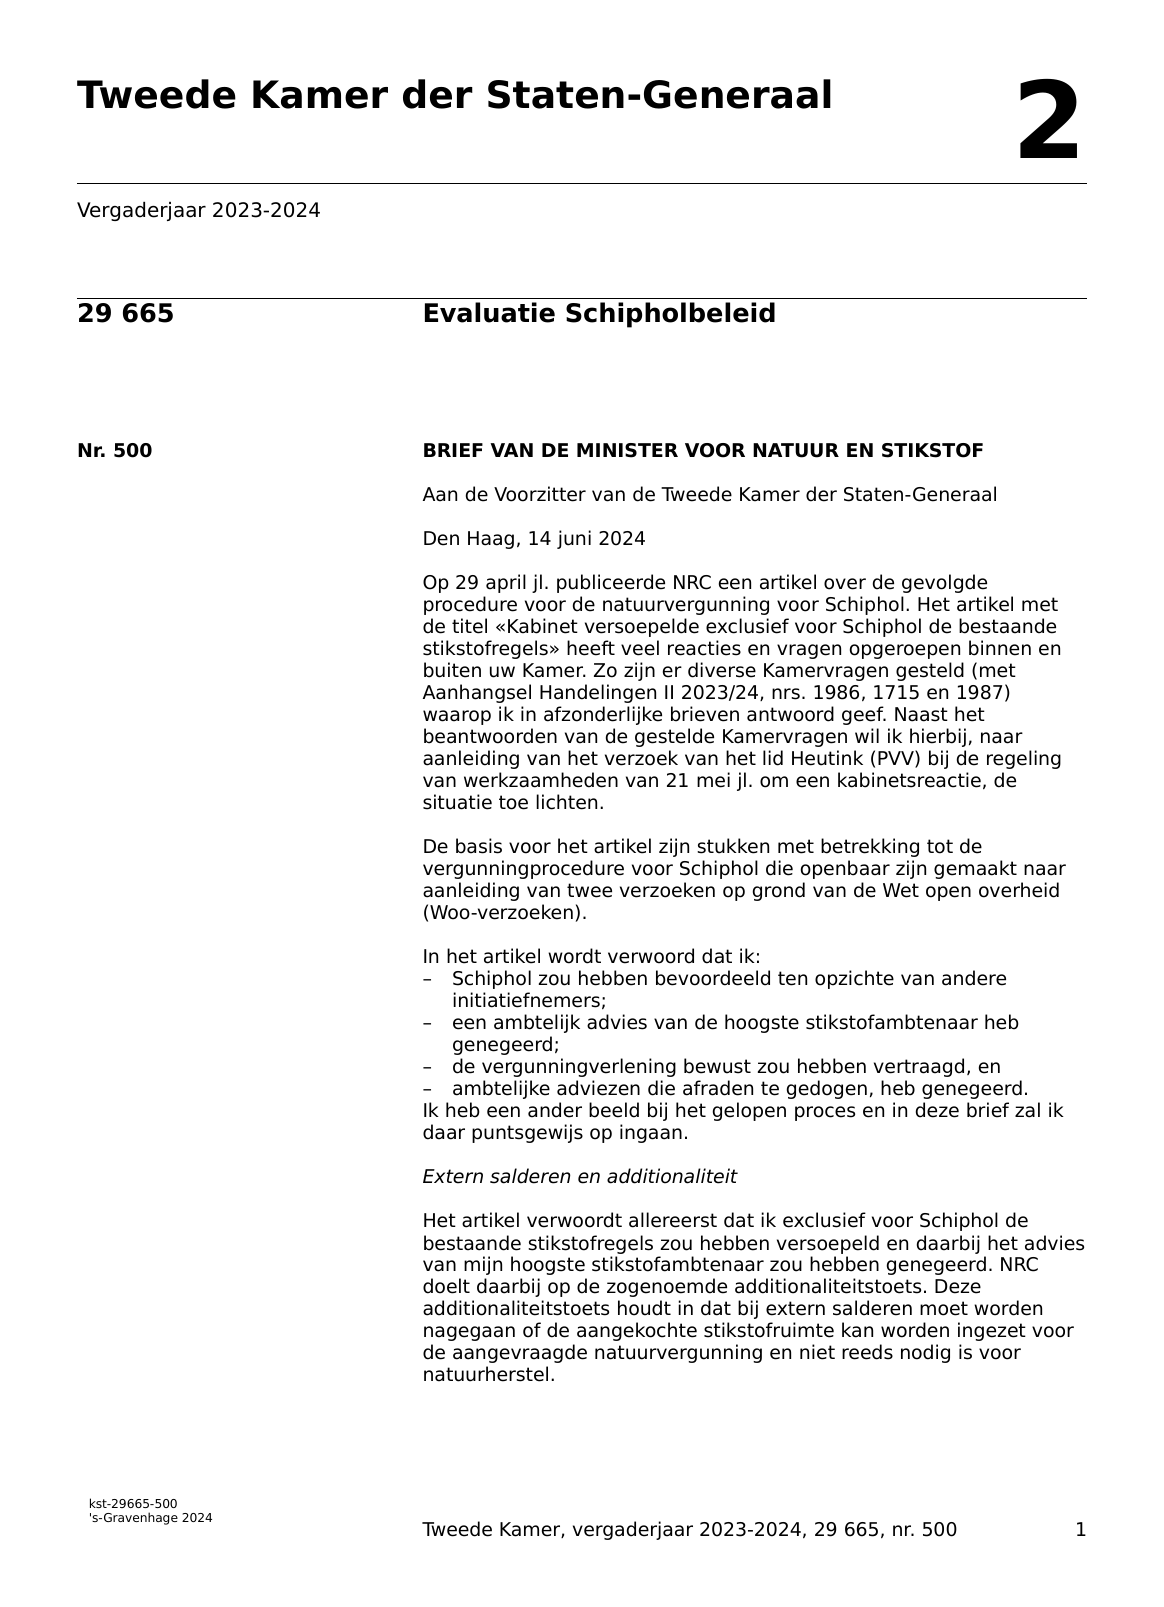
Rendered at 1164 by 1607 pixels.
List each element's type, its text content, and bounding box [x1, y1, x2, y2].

table_header Tweede Kamer der Staten-Generaal [77, 59, 886, 183]
subtitle Extern salderen en additionaliteit [422, 1166, 1087, 1188]
text Het artikel verwoordt allereerst dat ik exclusief voor Schiphol de bestaande stikstofregels zou hebben versoepeld en daarbij het advies van mijn hoogste stikstofambtenaar zou hebben genegeerd. NRC doelt daarbij op de zogenoemde additionaliteitstoets. Deze additionaliteitstoets houdt in dat bij extern salderen moet worden nagegaan of de aangekochte stikstofruimte kan worden ingezet voor de aangevraagde natuurvergunning en niet reeds nodig is voor natuurherstel. [422, 1210, 1087, 1386]
table_header 2 [886, 59, 1087, 183]
text – de vergunningverlening bewust zou hebben vertraagd, en [422, 1056, 1087, 1078]
text Aan de Voorzitter van de Tweede Kamer der Staten-Generaal [422, 484, 1087, 506]
text – een ambtelijk advies van de hoogste stikstofambtenaar heb genegeerd; [422, 1012, 1087, 1056]
text In het artikel wordt verwoord dat ik: [422, 946, 1087, 968]
text Op 29 april jl. publiceerde NRC een artikel over de gevolgde procedure voor de natuurvergunning voor Schiphol. Het artikel met de titel «Kabinet versoepelde exclusief voor Schiphol de bestaande stikstofregels» heeft veel reacties en vragen opgeroepen binnen en buiten uw Kamer. Zo zijn er diverse Kamervragen gesteld (met Aanhangsel Handelingen II 2023/24, nrs. 1986, 1715 en 1987) waarop ik in afzonderlijke brieven antwoord geef. Naast het beantwoorden van de gestelde Kamervragen wil ik hierbij, naar aanleiding van het verzoek van het lid Heutink (PVV) bij de regeling van werkzaamheden van 21 mei jl. om een kabinetsreactie, de situatie toe lichten. [422, 572, 1087, 814]
text Ik heb een ander beeld bij het gelopen proces en in deze brief zal ik daar puntsgewijs op ingaan. [422, 1100, 1087, 1144]
text – ambtelijke adviezen die afraden te gedogen, heb genegeerd. [422, 1078, 1087, 1100]
text De basis voor het artikel zijn stukken met betrekking tot de vergunningprocedure voor Schiphol die openbaar zijn gemaakt naar aanleiding van twee verzoeken op grond van de Wet open overheid (Woo-verzoeken). [422, 836, 1087, 924]
subtitle Nr. 500 BRIEF VAN DE MINISTER VOOR NATUUR EN STIKSTOF [77, 440, 1087, 462]
text – Schiphol zou hebben bevoordeeld ten opzichte van andere initiatiefnemers; [422, 968, 1087, 1012]
text Den Haag, 14 juni 2024 [422, 528, 1087, 550]
text 's-Gravenhage 2024 [88, 1511, 323, 1525]
table_cell Vergaderjaar 2023-2024 [77, 184, 1087, 298]
subtitle 29 665 Evaluatie Schipholbeleid [77, 299, 1087, 329]
text kst-29665-500 [88, 1497, 323, 1511]
